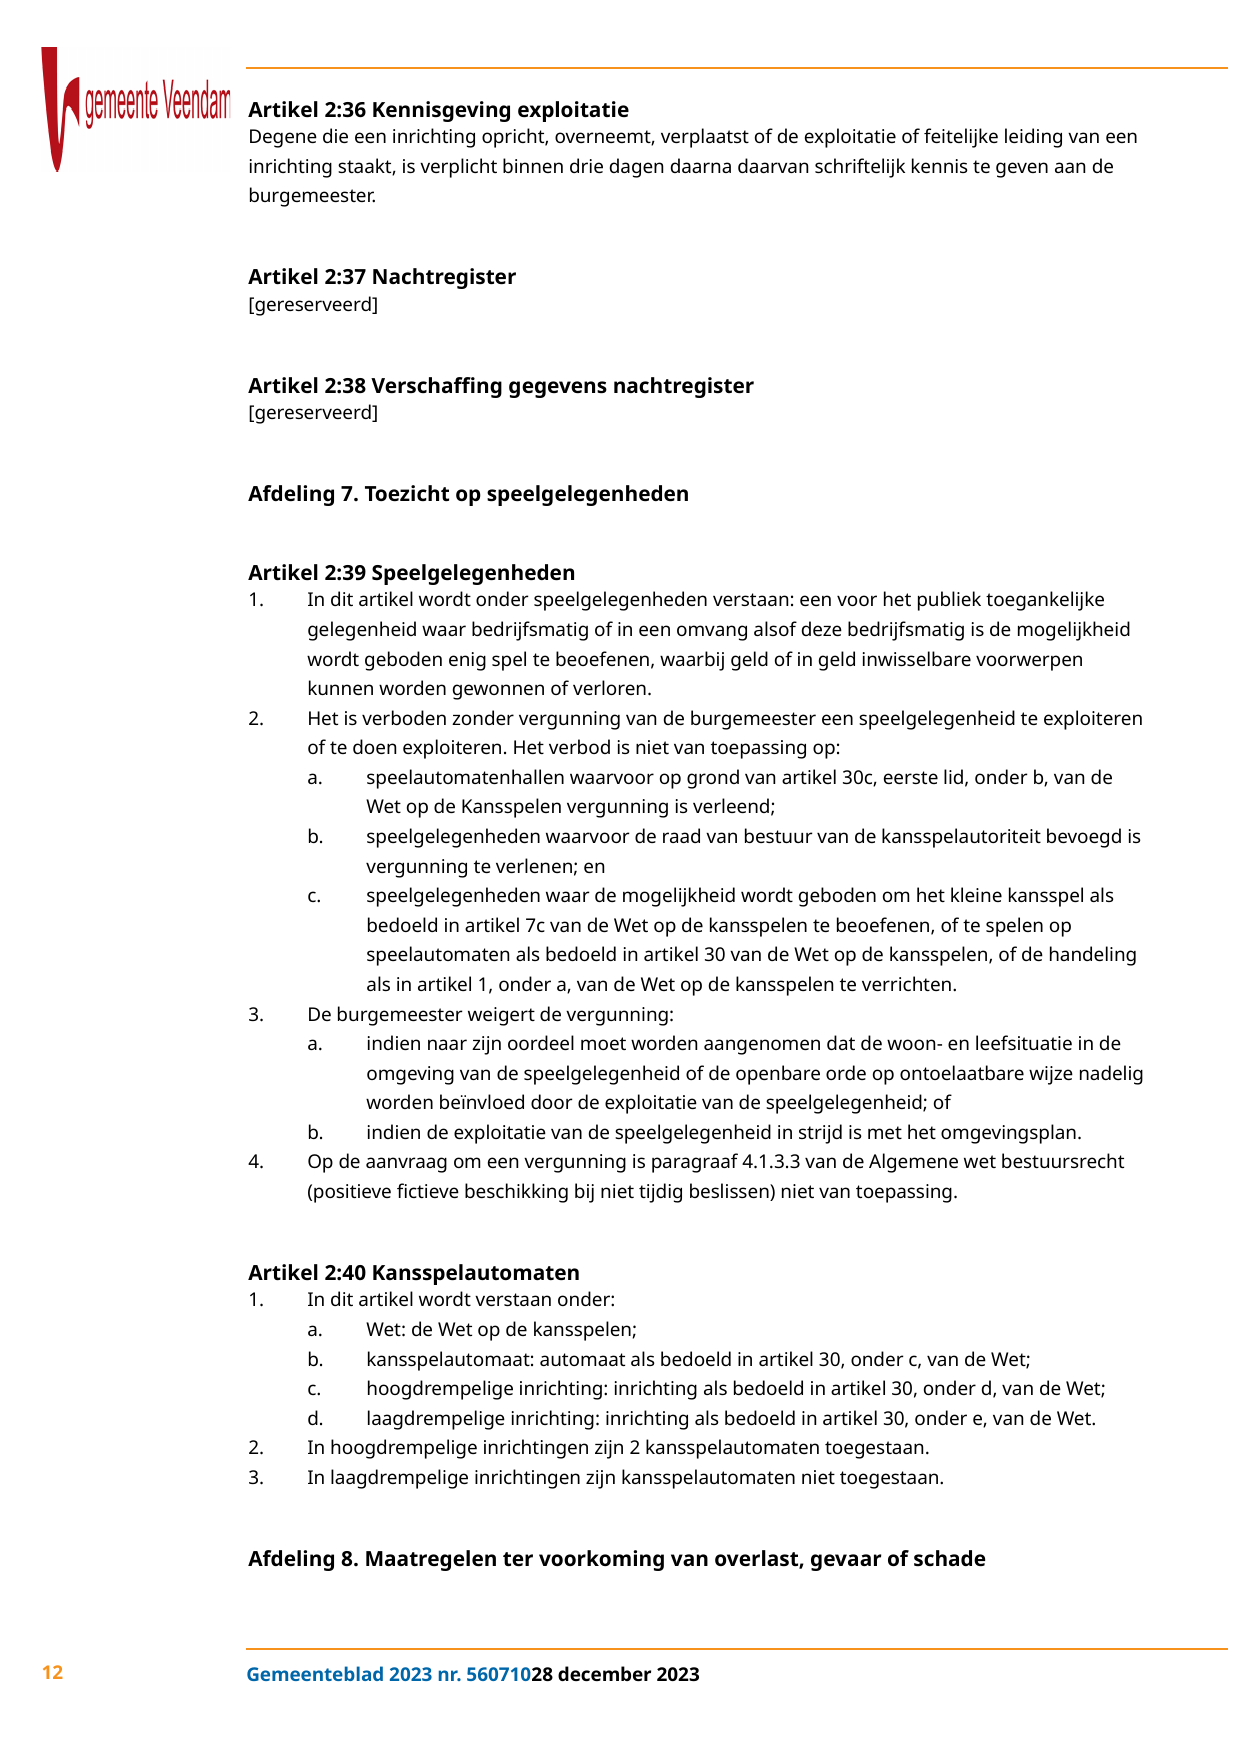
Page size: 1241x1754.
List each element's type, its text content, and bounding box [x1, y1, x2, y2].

text Artikel 2:38 Verschaffing gegevens nachtregister [248, 371, 1152, 399]
list indien de exploitatie van de speelgelegenheid in strijd is met het omgevingsplan. [307, 1119, 1152, 1145]
list speelgelegenheden waarvoor de raad van bestuur van de kansspelautoriteit bevoegd is vergunning te verlenen; en [307, 823, 1152, 878]
text Artikel 2:37 Nachtregister [248, 262, 1152, 291]
text Artikel 2:39 Speelgelegenheden [248, 558, 1152, 587]
list Wet: de Wet op de kansspelen; [307, 1316, 1152, 1342]
list speelautomatenhallen waarvoor op grond van artikel 30c, eerste lid, onder b, van de Wet op de Kansspelen vergunning is verleend; [307, 764, 1152, 819]
list speelgelegenheden waar de mogelijkheid wordt geboden om het kleine kansspel als bedoeld in artikel 7c van de Wet op de kansspelen te beoefenen, of te spelen op speelautomaten als bedoeld in artikel 30 van de Wet op de kansspelen, of de handeling als in artikel 1, onder a, van de Wet op de kansspelen te verrichten. [307, 882, 1152, 997]
text [gereserveerd] [248, 291, 1152, 317]
list kansspelautomaat: automaat als bedoeld in artikel 30, onder c, van de Wet; [307, 1346, 1152, 1372]
list In dit artikel wordt verstaan onder: [248, 1287, 1152, 1312]
text Artikel 2:40 Kansspelautomaten [248, 1258, 1152, 1287]
list In hoogdrempelige inrichtingen zijn 2 kansspelautomaten toegestaan. [248, 1434, 1152, 1460]
list Op de aanvraag om een vergunning is paragraaf 4.1.3.3 van de Algemene wet bestuursrecht (positieve fictieve beschikking bij niet tijdig beslissen) niet van toepassing. [248, 1149, 1152, 1204]
list In dit artikel wordt onder speelgelegenheden verstaan: een voor het publiek toegankelijke gelegenheid waar bedrijfsmatig of in een omvang alsof deze bedrijfsmatig is de mogelijkheid wordt geboden enig spel te beoefenen, waarbij geld of in geld inwisselbare voorwerpen kunnen worden gewonnen of verloren. [248, 587, 1152, 701]
text Afdeling 7. Toezicht op speelgelegenheden [248, 479, 1152, 508]
picture [41, 47, 231, 172]
list Het is verboden zonder vergunning van de burgemeester een speelgelegenheid te exploiteren of te doen exploiteren. Het verbod is niet van toepassing op: [248, 705, 1152, 760]
text Artikel 2:36 Kennisgeving exploitatie [248, 95, 1152, 123]
list laagdrempelige inrichting: inrichting als bedoeld in artikel 30, onder e, van de Wet. [307, 1405, 1152, 1431]
text [gereserveerd] [248, 399, 1152, 425]
list hoogdrempelige inrichting: inrichting als bedoeld in artikel 30, onder d, van de Wet; [307, 1375, 1152, 1401]
list De burgemeester weigert de vergunning: [248, 1001, 1152, 1026]
list In laagdrempelige inrichtingen zijn kansspelautomaten niet toegestaan. [248, 1464, 1152, 1490]
text Degene die een inrichting opricht, overneemt, verplaatst of de exploitatie of feitelijke leiding van een inrichting staakt, is verplicht binnen drie dagen daarna daarvan schriftelijk kennis te geven aan de burgemeester. [248, 123, 1152, 208]
list indien naar zijn oordeel moet worden aangenomen dat de woon- en leefsituatie in de omgeving van de speelgelegenheid of de openbare orde op ontoelaatbare wijze nadelig worden beïnvloed door de exploitatie van de speelgelegenheid; of [307, 1030, 1152, 1115]
text Afdeling 8. Maatregelen ter voorkoming van overlast, gevaar of schade [248, 1544, 1152, 1573]
